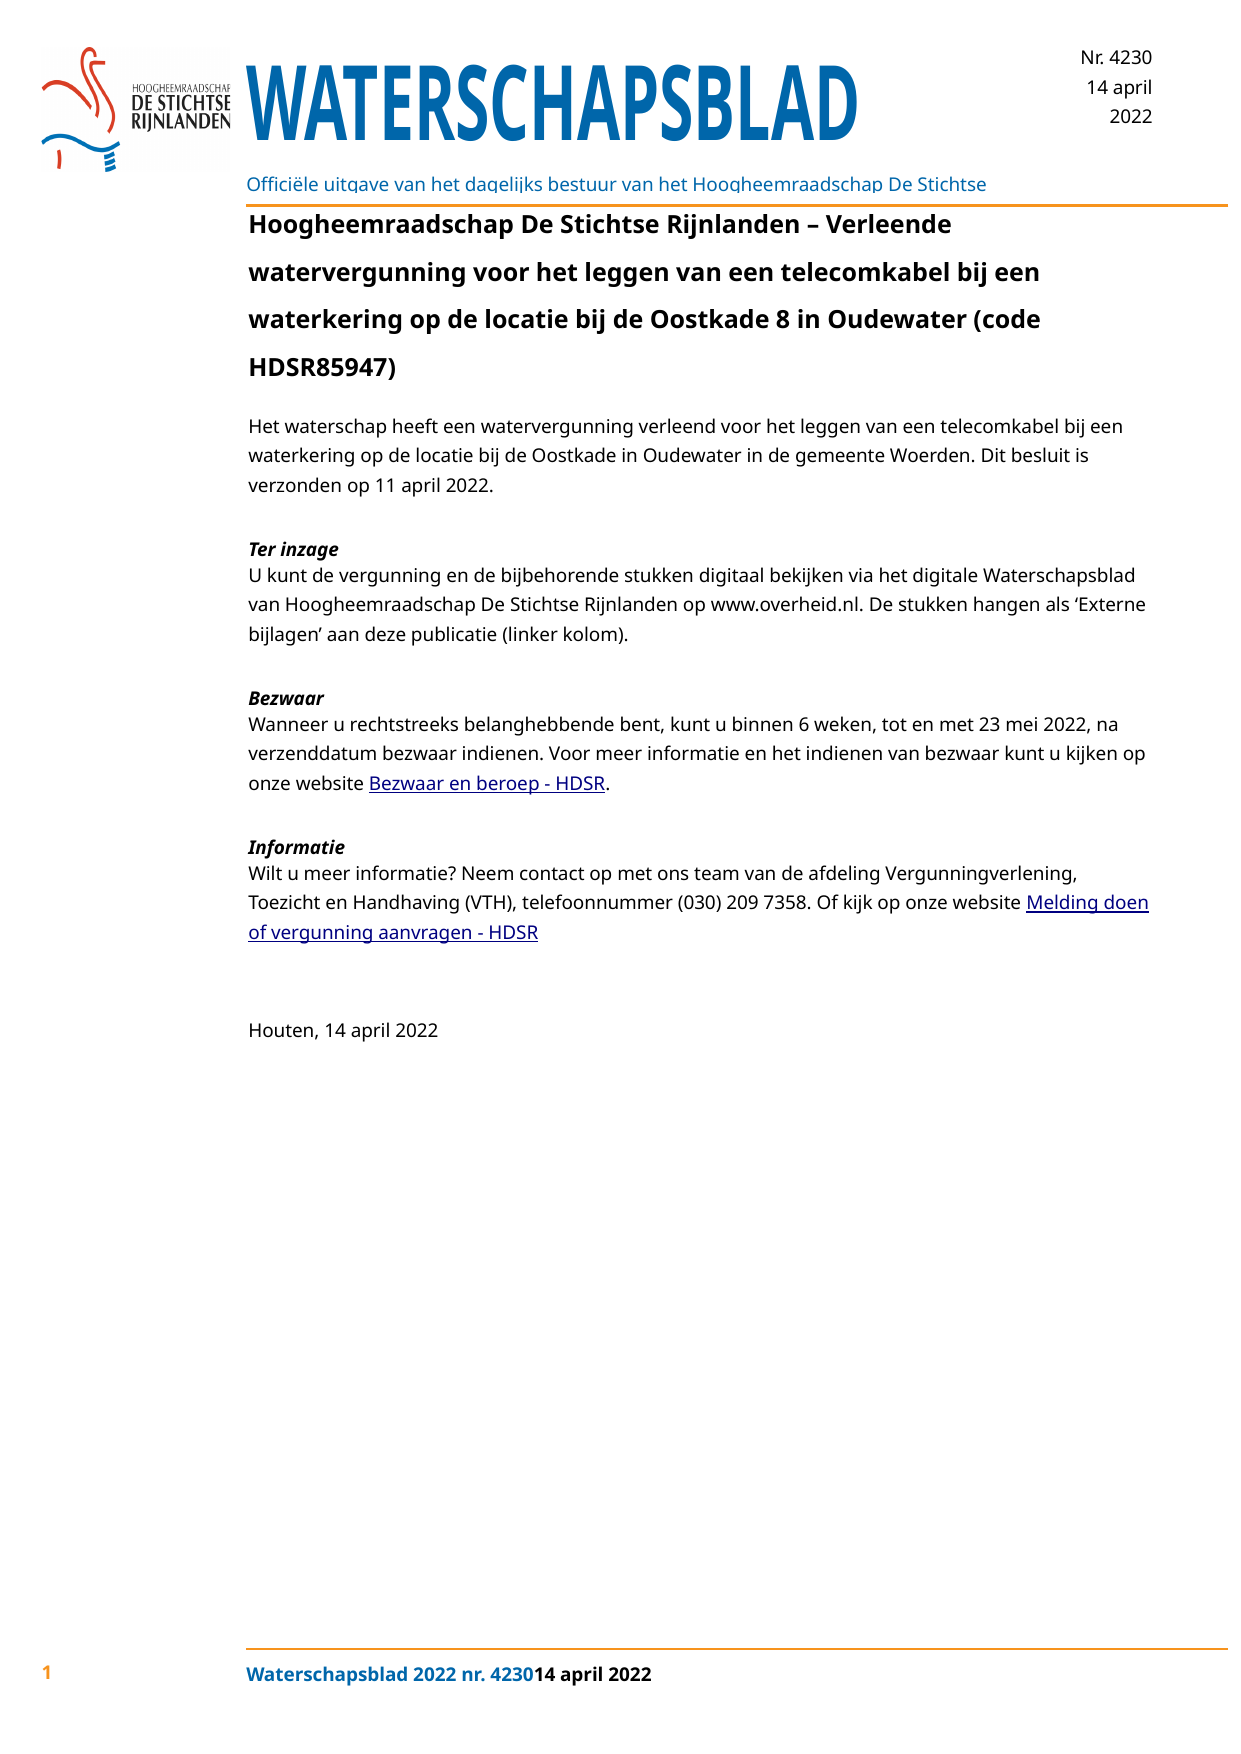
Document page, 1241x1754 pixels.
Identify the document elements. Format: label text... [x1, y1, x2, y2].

text Hoogheemraadschap De Stichtse Rijnlanden – Verleende watervergunning voor het leggen van een telecomkabel bij een waterkering op de locatie bij de Oostkade 8 in Oudewater (code HDSR85947) [248, 207, 1152, 384]
text Houten, 14 april 2022 [248, 1017, 1152, 1043]
text Ter inzage [248, 536, 1152, 562]
text Het waterschap heeft een watervergunning verleend voor het leggen van een telecomkabel bij een waterkering op de locatie bij de Oostkade in Oudewater in de gemeente Woerden. Dit besluit is verzonden op 11 april 2022. [248, 413, 1152, 498]
text U kunt de vergunning en de bijbehorende stukken digitaal bekijken via het digitale Waterschapsblad van Hoogheemraadschap De Stichtse Rijnlanden op www.overheid.nl. De stukken hangen als ‘Externe bijlagen’ aan deze publicatie (linker kolom). [248, 562, 1152, 647]
text Informatie [248, 834, 1152, 860]
text Wilt u meer informatie? Neem contact op met ons team van de afdeling Vergunningverlening, Toezicht en Handhaving (VTH), telefoonnummer (030) 209 7358. Of kijk op onze website Melding doen of vergunning aanvragen - HDSR [248, 860, 1152, 944]
picture [41, 47, 231, 172]
text Wanneer u rechtstreeks belanghebbende bent, kunt u binnen 6 weken, tot en met 23 mei 2022, na verzenddatum bezwaar indienen. Voor meer informatie en het indienen van bezwaar kunt u kijken op onze website Bezwaar en beroep - HDSR. [248, 711, 1152, 796]
text Bezwaar [248, 685, 1152, 711]
